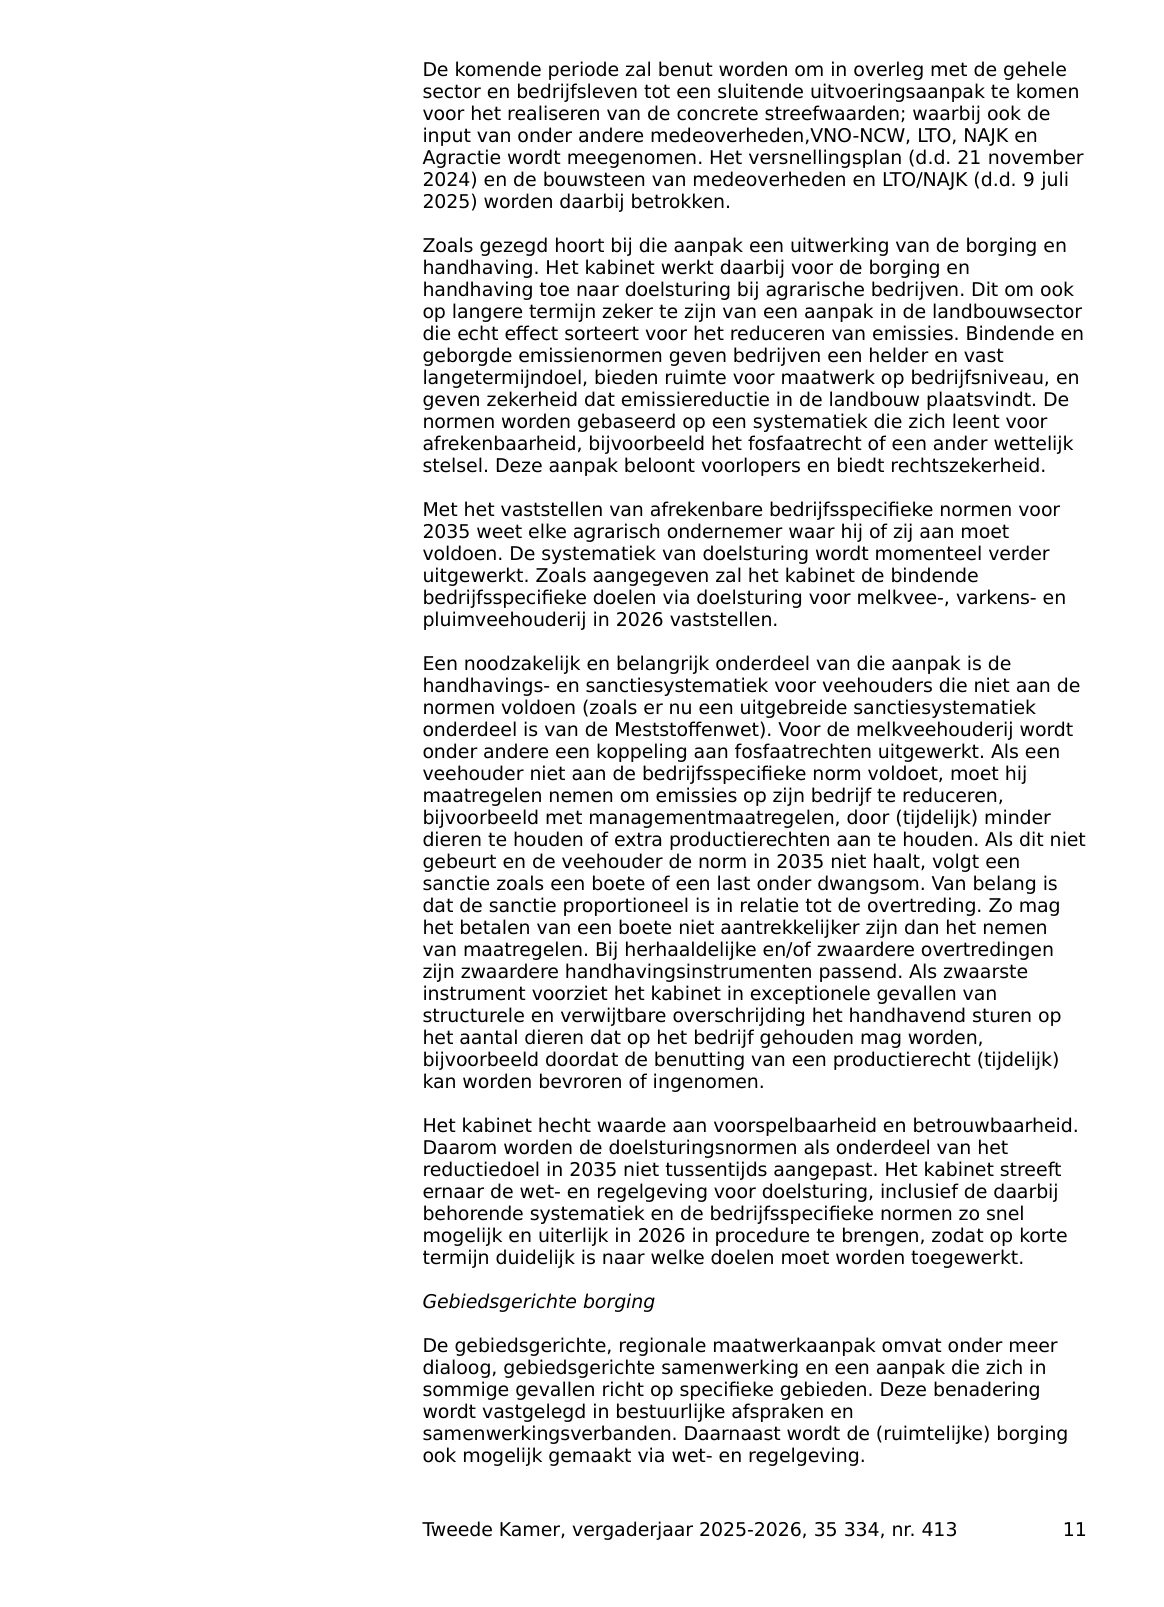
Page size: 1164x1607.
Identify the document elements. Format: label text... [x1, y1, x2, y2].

text De gebiedsgerichte, regionale maatwerkaanpak omvat onder meer dialoog, gebiedsgerichte samenwerking en een aanpak die zich in sommige gevallen richt op specifieke gebieden. Deze benadering wordt vastgelegd in bestuurlijke afspraken en samenwerkingsverbanden. Daarnaast wordt de (ruimtelijke) borging ook mogelijk gemaakt via wet- en regelgeving. [422, 1335, 1087, 1467]
text Een noodzakelijk en belangrijk onderdeel van die aanpak is de handhavings- en sanctiesystematiek voor veehouders die niet aan de normen voldoen (zoals er nu een uitgebreide sanctiesystematiek onderdeel is van de Meststoffenwet). Voor de melkveehouderij wordt onder andere een koppeling aan fosfaatrechten uitgewerkt. Als een veehouder niet aan de bedrijfsspecifieke norm voldoet, moet hij maatregelen nemen om emissies op zijn bedrijf te reduceren, bijvoorbeeld met managementmaatregelen, door (tijdelijk) minder dieren te houden of extra productierechten aan te houden. Als dit niet gebeurt en de veehouder de norm in 2035 niet haalt, volgt een sanctie zoals een boete of een last onder dwangsom. Van belang is dat de sanctie proportioneel is in relatie tot de overtreding. Zo mag het betalen van een boete niet aantrekkelijker zijn dan het nemen van maatregelen. Bij herhaaldelijke en/of zwaardere overtredingen zijn zwaardere handhavingsinstrumenten passend. Als zwaarste instrument voorziet het kabinet in exceptionele gevallen van structurele en verwijtbare overschrijding het handhavend sturen op het aantal dieren dat op het bedrijf gehouden mag worden, bijvoorbeeld doordat de benutting van een productierecht (tijdelijk) kan worden bevroren of ingenomen. [422, 653, 1087, 1093]
text Met het vaststellen van afrekenbare bedrijfsspecifieke normen voor 2035 weet elke agrarisch ondernemer waar hij of zij aan moet voldoen. De systematiek van doelsturing wordt momenteel verder uitgewerkt. Zoals aangegeven zal het kabinet de bindende bedrijfsspecifieke doelen via doelsturing voor melkvee-, varkens- en pluimveehouderij in 2026 vaststellen. [422, 499, 1087, 631]
subtitle Gebiedsgerichte borging [422, 1291, 1087, 1313]
text Het kabinet hecht waarde aan voorspelbaarheid en betrouwbaarheid. Daarom worden de doelsturingsnormen als onderdeel van het reductiedoel in 2035 niet tussentijds aangepast. Het kabinet streeft ernaar de wet- en regelgeving voor doelsturing, inclusief de daarbij behorende systematiek en de bedrijfsspecifieke normen zo snel mogelijk en uiterlijk in 2026 in procedure te brengen, zodat op korte termijn duidelijk is naar welke doelen moet worden toegewerkt. [422, 1115, 1087, 1269]
text Zoals gezegd hoort bij die aanpak een uitwerking van de borging en handhaving. Het kabinet werkt daarbij voor de borging en handhaving toe naar doelsturing bij agrarische bedrijven. Dit om ook op langere termijn zeker te zijn van een aanpak in de landbouwsector die echt effect sorteert voor het reduceren van emissies. Bindende en geborgde emissienormen geven bedrijven een helder en vast langetermijndoel, bieden ruimte voor maatwerk op bedrijfsniveau, en geven zekerheid dat emissiereductie in de landbouw plaatsvindt. De normen worden gebaseerd op een systematiek die zich leent voor afrekenbaarheid, bijvoorbeeld het fosfaatrecht of een ander wettelijk stelsel. Deze aanpak beloont voorlopers en biedt rechtszekerheid. [422, 235, 1087, 477]
text De komende periode zal benut worden om in overleg met de gehele sector en bedrijfsleven tot een sluitende uitvoeringsaanpak te komen voor het realiseren van de concrete streefwaarden; waarbij ook de input van onder andere medeoverheden,VNO-NCW, LTO, NAJK en Agractie wordt meegenomen. Het versnellingsplan (d.d. 21 november 2024) en de bouwsteen van medeoverheden en LTO/NAJK (d.d. 9 juli 2025) worden daarbij betrokken. [422, 59, 1087, 213]
